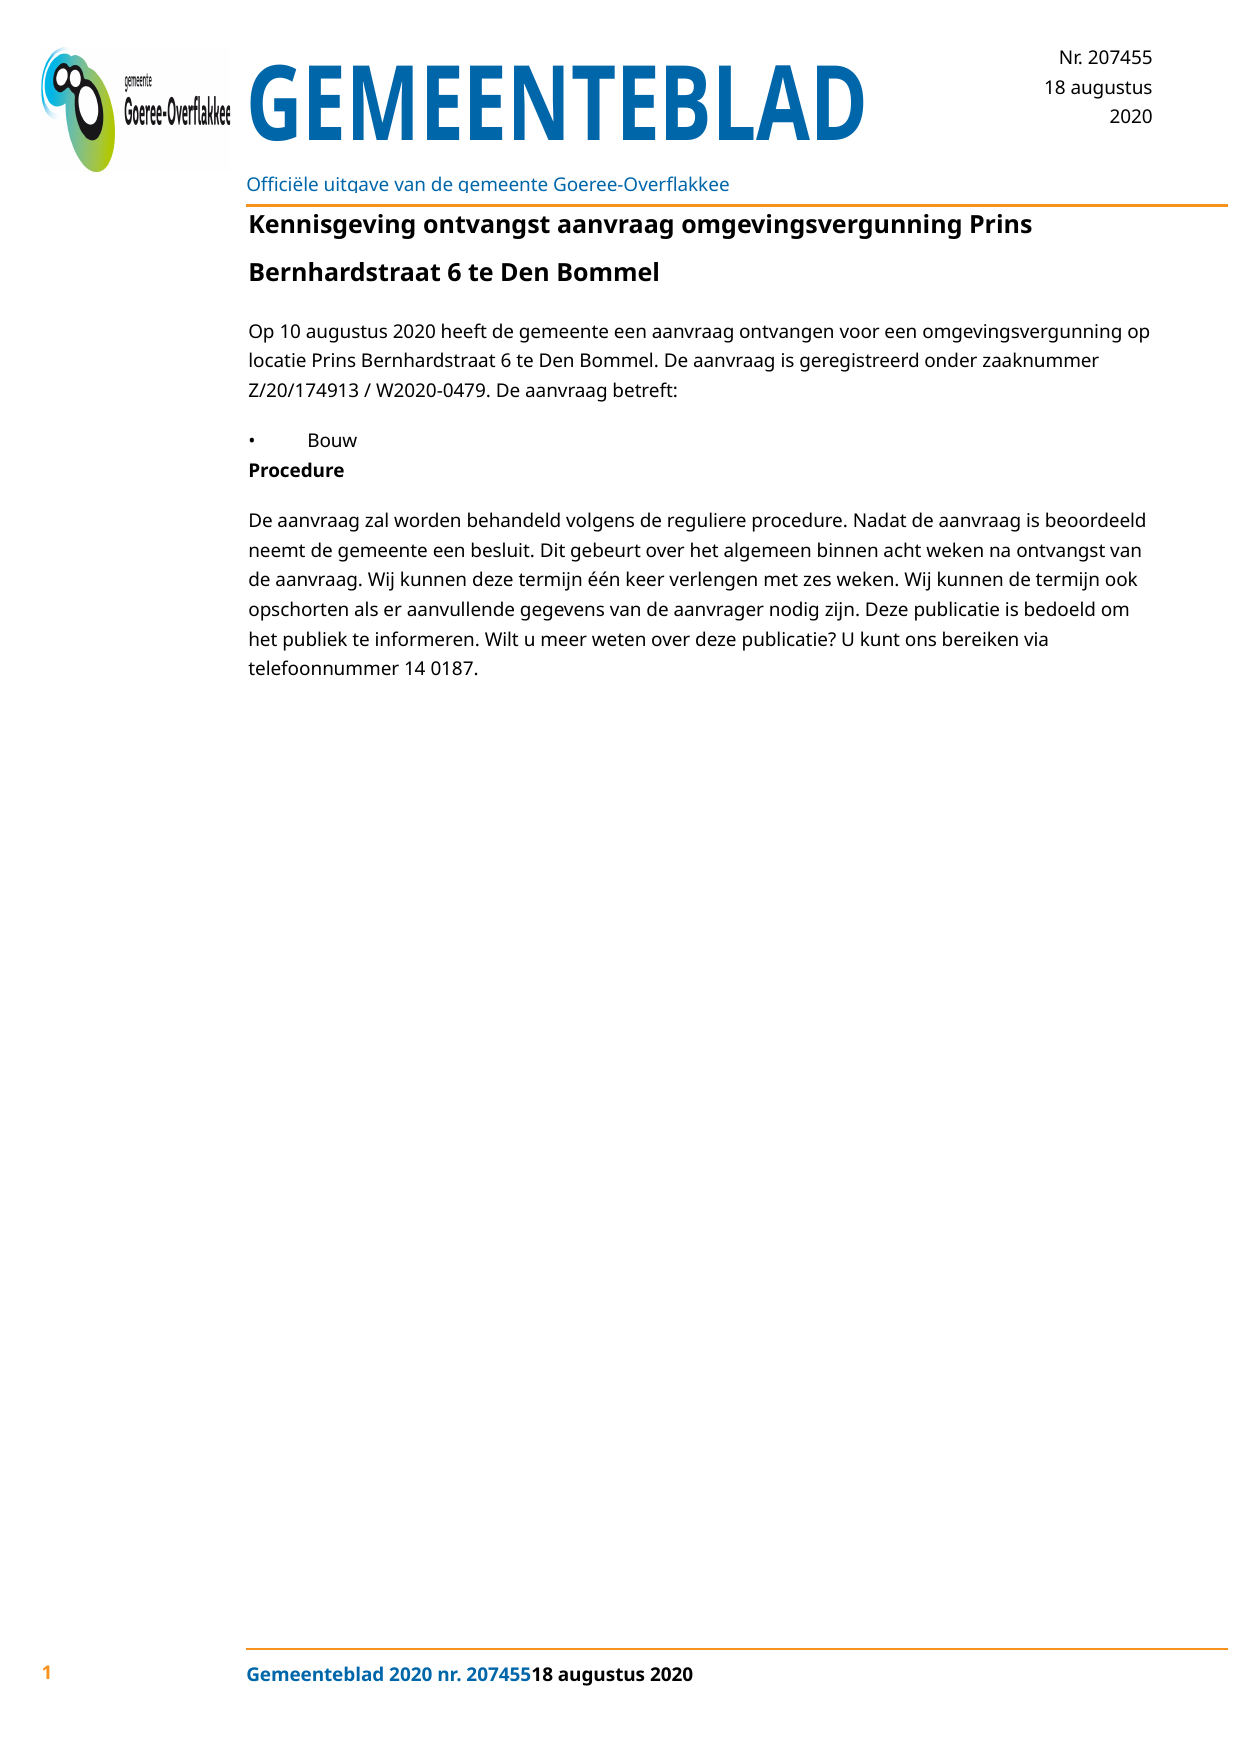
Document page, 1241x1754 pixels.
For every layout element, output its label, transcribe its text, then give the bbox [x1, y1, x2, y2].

text Kennisgeving ontvangst aanvraag omgevingsvergunning Prins Bernhardstraat 6 te Den Bommel [248, 207, 1152, 288]
list Bouw [248, 427, 1152, 453]
text Procedure [248, 457, 1152, 483]
text Op 10 augustus 2020 heeft de gemeente een aanvraag ontvangen voor een omgevingsvergunning op locatie Prins Bernhardstraat 6 te Den Bommel. De aanvraag is geregistreerd onder zaaknummer Z/20/174913 / W2020-0479. De aanvraag betreft: [248, 318, 1152, 403]
text De aanvraag zal worden behandeld volgens de reguliere procedure. Nadat de aanvraag is beoordeeld neemt de gemeente een besluit. Dit gebeurt over het algemeen binnen acht weken na ontvangst van de aanvraag. Wij kunnen deze termijn één keer verlengen met zes weken. Wij kunnen de termijn ook opschorten als er aanvullende gegevens van de aanvrager nodig zijn. Deze publicatie is bedoeld om het publiek te informeren. Wilt u meer weten over deze publicatie? U kunt ons bereiken via telefoonnummer 14 0187. [248, 507, 1152, 681]
picture [41, 47, 231, 172]
